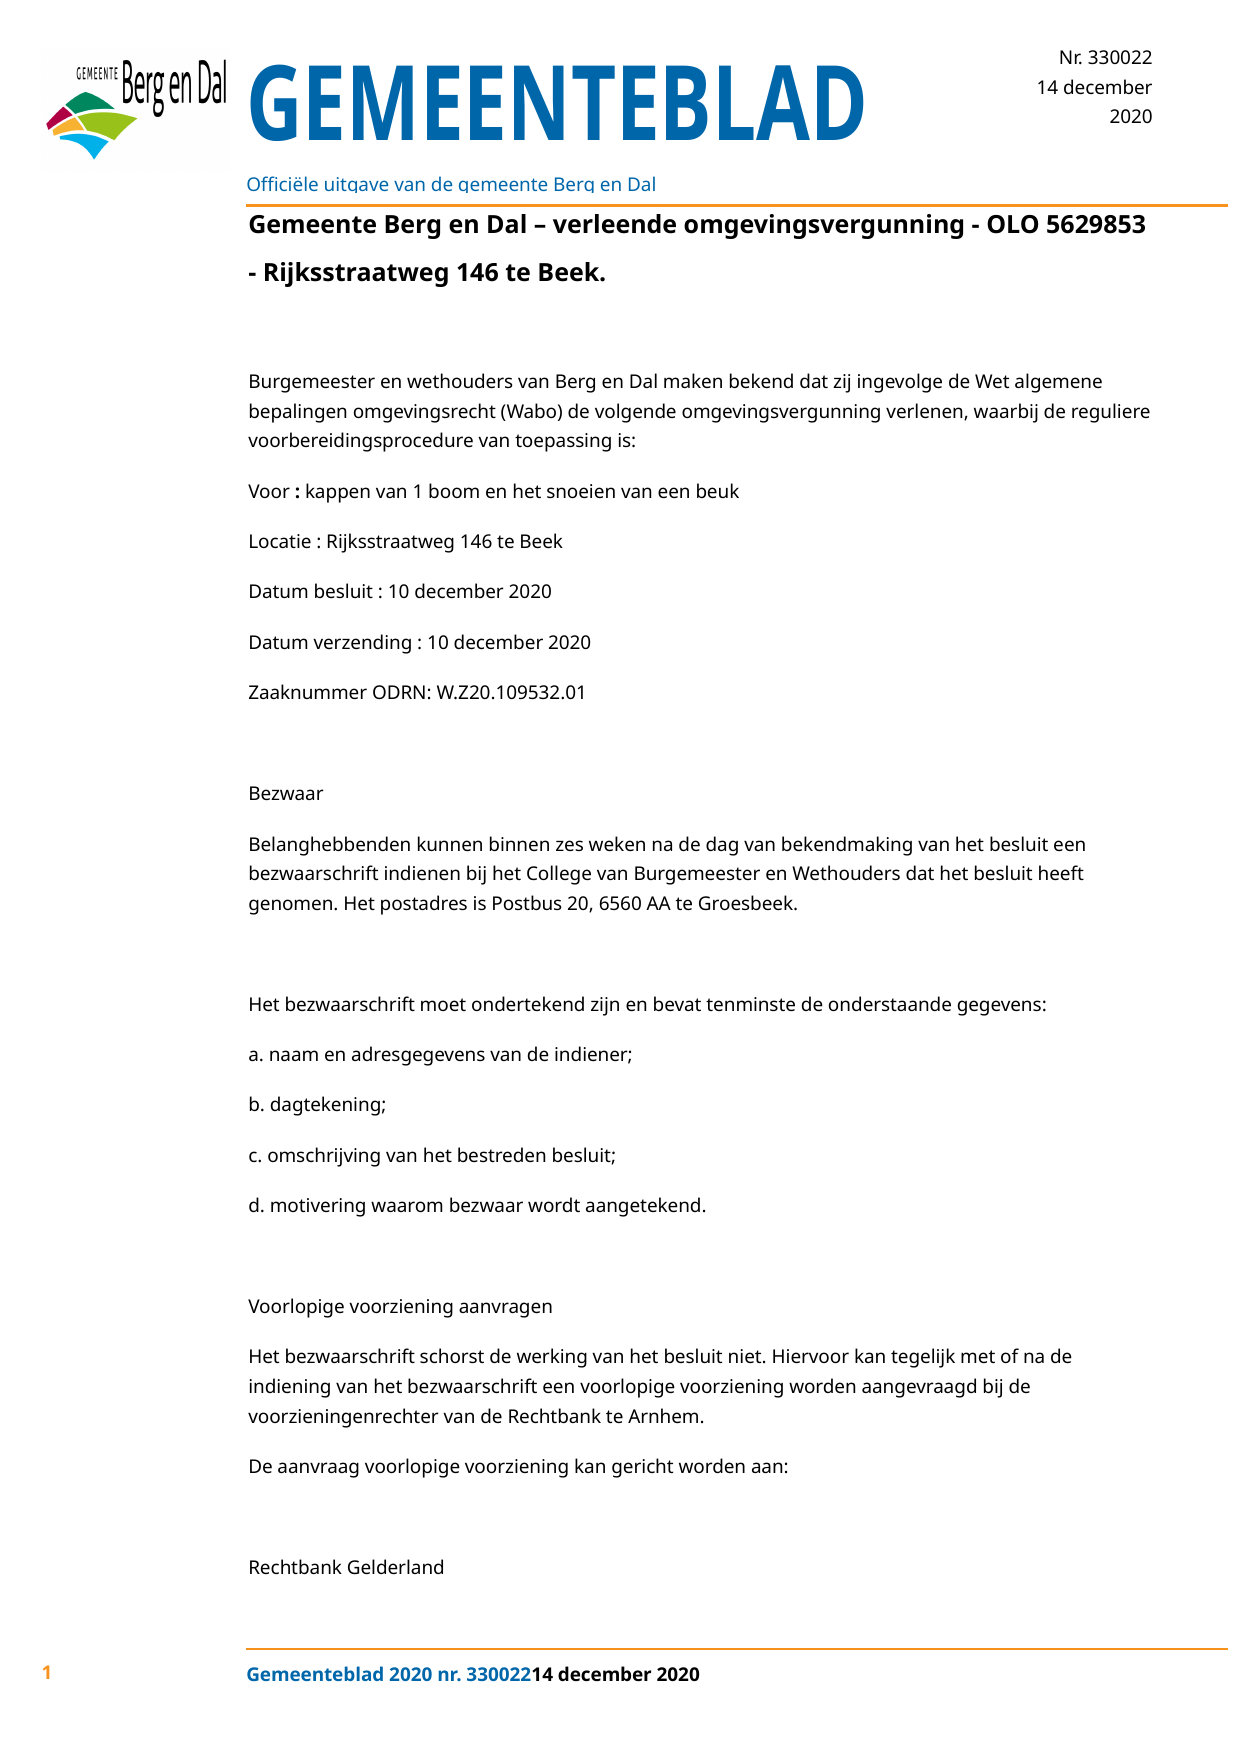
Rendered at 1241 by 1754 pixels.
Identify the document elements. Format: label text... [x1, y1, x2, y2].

text Het bezwaarschrift moet ondertekend zijn en bevat tenminste de onderstaande gegevens: [248, 991, 1152, 1017]
text Voorlopige voorziening aanvragen [248, 1293, 1152, 1319]
text Burgemeester en wethouders van Berg en Dal maken bekend dat zij ingevolge de Wet algemene bepalingen omgevingsrecht (Wabo) de volgende omgevingsvergunning verlenen, waarbij de reguliere voorbereidingsprocedure van toepassing is: [248, 368, 1152, 453]
text a. naam en adresgegevens van de indiener; [248, 1041, 1152, 1067]
text Datum besluit : 10 december 2020 [248, 579, 1152, 604]
picture [41, 47, 231, 172]
text Het bezwaarschrift schorst de werking van het besluit niet. Hiervoor kan tegelijk met of na de indiening van het bezwaarschrift een voorlopige voorziening worden aangevraagd bij de voorzieningenrechter van de Rechtbank te Arnhem. [248, 1344, 1152, 1429]
text Datum verzending : 10 december 2020 [248, 629, 1152, 655]
text Voor : kappen van 1 boom en het snoeien van een beuk [248, 478, 1152, 504]
text Zaaknummer ODRN: W.Z20.109532.01 [248, 679, 1152, 705]
text b. dagtekening; [248, 1092, 1152, 1117]
text d. motivering waarom bezwaar wordt aangetekend. [248, 1192, 1152, 1218]
text Belanghebbenden kunnen binnen zes weken na de dag van bekendmaking van het besluit een bezwaarschrift indienen bij het College van Burgemeester en Wethouders dat het besluit heeft genomen. Het postadres is Postbus 20, 6560 AA te Groesbeek. [248, 831, 1152, 916]
text Bezwaar [248, 780, 1152, 806]
text Locatie : Rijksstraatweg 146 te Beek [248, 528, 1152, 554]
text c. omschrijving van het bestreden besluit; [248, 1142, 1152, 1168]
text Rechtbank Gelderland [248, 1554, 1152, 1580]
text Gemeente Berg en Dal – verleende omgevingsvergunning - OLO 5629853 - Rijksstraatweg 146 te Beek. [248, 207, 1152, 288]
text De aanvraag voorlopige voorziening kan gericht worden aan: [248, 1453, 1152, 1479]
